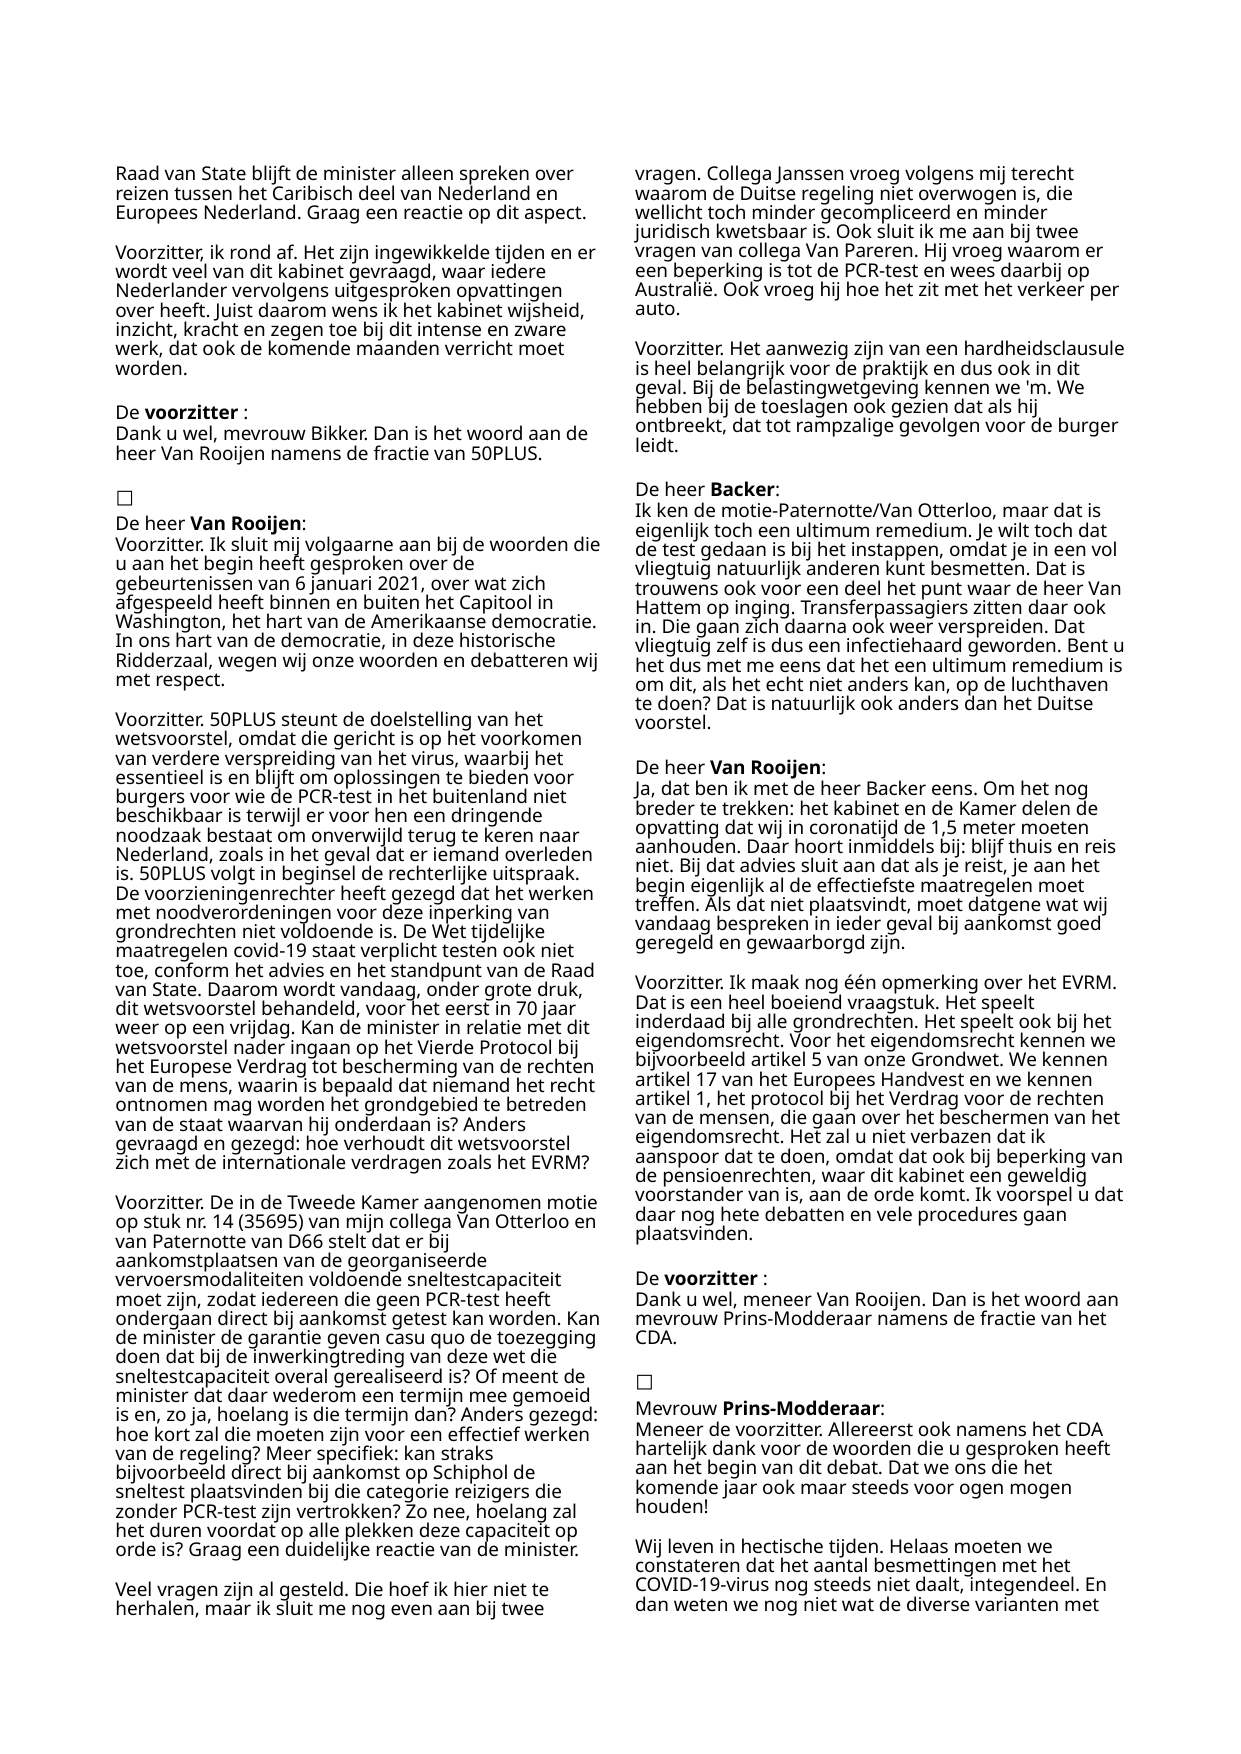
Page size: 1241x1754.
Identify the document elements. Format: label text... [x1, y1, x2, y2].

text De heer Backer: [635, 477, 1125, 502]
text Meneer de voorzitter. Allereerst ook namens het CDA hartelijk dank voor de woorden die u gesproken heeft aan het begin van dit debat. Dat we ons die het komende jaar ook maar steeds voor ogen mogen houden! [635, 1421, 1125, 1517]
text Mevrouw Prins-Modderaar: [635, 1395, 1125, 1421]
text De voorzitter : [635, 1265, 1125, 1291]
text De heer Van Rooijen: [635, 754, 1125, 780]
text Voorzitter. 50PLUS steunt de doelstelling van het wetsvoorstel, omdat die gericht is op het voorkomen van verdere verspreiding van het virus, waarbij het essentieel is en blijft om oplossingen te bieden voor burgers voor wie de PCR-test in het buitenland niet beschikbaar is terwijl er voor hen een dringende noodzaak bestaat om onverwijld terug te keren naar Nederland, zoals in het geval dat er iemand overleden is. 50PLUS volgt in beginsel de rechterlijke uitspraak. De voorzieningenrechter heeft gezegd dat het werken met noodverordeningen voor deze inperking van grondrechten niet voldoende is. De Wet tijdelijke maatregelen covid-19 staat verplicht testen ook niet toe, conform het advies en het standpunt van de Raad van State. Daarom wordt vandaag, onder grote druk, dit wetsvoorstel behandeld, voor het eerst in 70 jaar weer op een vrijdag. Kan de minister in relatie met dit wetsvoorstel nader ingaan op het Vierde Protocol bij het Europese Verdrag tot bescherming van de rechten van de mens, waarin is bepaald dat niemand het recht ontnomen mag worden het grondgebied te betreden van de staat waarvan hij onderdaan is? Anders gevraagd en gezegd: hoe verhoudt dit wetsvoorstel zich met de internationale verdragen zoals het EVRM? [115, 711, 605, 1173]
text De voorzitter : [115, 399, 605, 425]
text Wij leven in hectische tijden. Helaas moeten we constateren dat het aantal besmettingen met het COVID-19-virus nog steeds niet daalt, integendeel. En dan weten we nog niet wat de diverse varianten met [635, 1538, 1125, 1615]
text vragen. Collega Janssen vroeg volgens mij terecht waarom de Duitse regeling niet overwogen is, die wellicht toch minder gecompliceerd en minder juridisch kwetsbaar is. Ook sluit ik me aan bij twee vragen van collega Van Pareren. Hij vroeg waarom er een beperking is tot de PCR-test en wees daarbij op Australië. Ook vroeg hij hoe het zit met het verkeer per auto. [635, 165, 1125, 319]
text Voorzitter, ik rond af. Het zijn ingewikkelde tijden en er wordt veel van dit kabinet gevraagd, waar iedere Nederlander vervolgens uitgesproken opvattingen over heeft. Juist daarom wens ik het kabinet wijsheid, inzicht, kracht en zegen toe bij dit intense en zware werk, dat ook de komende maanden verricht moet worden. [115, 244, 605, 379]
text Voorzitter. Het aanwezig zijn van een hardheidsclausule is heel belangrijk voor de praktijk en dus ook in dit geval. Bij de belastingwetgeving kennen we 'm. We hebben bij de toeslagen ook gezien dat als hij ontbreekt, dat tot rampzalige gevolgen voor de burger leidt. [635, 340, 1125, 456]
text ⬜ [635, 1369, 1125, 1395]
text Voorzitter. Ik sluit mij volgaarne aan bij de woorden die u aan het begin heeft gesproken over de gebeurtenissen van 6 januari 2021, over wat zich afgespeeld heeft binnen en buiten het Capitool in Washington, het hart van de Amerikaanse democratie. In ons hart van de democratie, in deze historische Ridderzaal, wegen wij onze woorden en debatteren wij met respect. [115, 536, 605, 690]
text ⬜ [115, 485, 605, 510]
text Ja, dat ben ik met de heer Backer eens. Om het nog breder te trekken: het kabinet en de Kamer delen de opvatting dat wij in coronatijd de 1,5 meter moeten aanhouden. Daar hoort inmiddels bij: blijf thuis en reis niet. Bij dat advies sluit aan dat als je reist, je aan het begin eigenlijk al de effectiefste maatregelen moet treffen. Als dat niet plaatsvindt, moet datgene wat wij vandaag bespreken in ieder geval bij aankomst goed geregeld en gewaarborgd zijn. [635, 780, 1125, 954]
text Veel vragen zijn al gesteld. Die hoef ik hier niet te herhalen, maar ik sluit me nog even aan bij twee [115, 1581, 605, 1620]
text Voorzitter. De in de Tweede Kamer aangenomen motie op stuk nr. 14 (35695) van mijn collega Van Otterloo en van Paternotte van D66 stelt dat er bij aankomstplaatsen van de georganiseerde vervoersmodaliteiten voldoende sneltestcapaciteit moet zijn, zodat iedereen die geen PCR-test heeft ondergaan direct bij aankomst getest kan worden. Kan de minister de garantie geven casu quo de toezegging doen dat bij de inwerkingtreding van deze wet die sneltestcapaciteit overal gerealiseerd is? Of meent de minister dat daar wederom een termijn mee gemoeid is en, zo ja, hoelang is die termijn dan? Anders gezegd: hoe kort zal die moeten zijn voor een effectief werken van de regeling? Meer specifiek: kan straks bijvoorbeeld direct bij aankomst op Schiphol de sneltest plaatsvinden bij die categorie reizigers die zonder PCR-test zijn vertrokken? Zo nee, hoelang zal het duren voordat op alle plekken deze capaciteit op orde is? Graag een duidelijke reactie van de minister. [115, 1194, 605, 1560]
text Raad van State blijft de minister alleen spreken over reizen tussen het Caribisch deel van Nederland en Europees Nederland. Graag een reactie op dit aspect. [115, 165, 605, 223]
text Dank u wel, meneer Van Rooijen. Dan is het woord aan mevrouw Prins-Modderaar namens de fractie van het CDA. [635, 1291, 1125, 1348]
text Voorzitter. Ik maak nog één opmerking over het EVRM. Dat is een heel boeiend vraagstuk. Het speelt inderdaad bij alle grondrechten. Het speelt ook bij het eigendomsrecht. Voor het eigendomsrecht kennen we bijvoorbeeld artikel 5 van onze Grondwet. We kennen artikel 17 van het Europees Handvest en we kennen artikel 1, het protocol bij het Verdrag voor de rechten van de mensen, die gaan over het beschermen van het eigendomsrecht. Het zal u niet verbazen dat ik aanspoor dat te doen, omdat dat ook bij beperking van de pensioenrechten, waar dit kabinet een geweldig voorstander van is, aan de orde komt. Ik voorspel u dat daar nog hete debatten en vele procedures gaan plaatsvinden. [635, 974, 1125, 1244]
text Dank u wel, mevrouw Bikker. Dan is het woord aan de heer Van Rooijen namens de fractie van 50PLUS. [115, 425, 605, 464]
text De heer Van Rooijen: [115, 510, 605, 536]
text Ik ken de motie-Paternotte/Van Otterloo, maar dat is eigenlijk toch een ultimum remedium. Je wilt toch dat de test gedaan is bij het instappen, omdat je in een vol vliegtuig natuurlijk anderen kunt besmetten. Dat is trouwens ook voor een deel het punt waar de heer Van Hattem op inging. Transferpassagiers zitten daar ook in. Die gaan zich daarna ook weer verspreiden. Dat vliegtuig zelf is dus een infectiehaard geworden. Bent u het dus met me eens dat het een ultimum remedium is om dit, als het echt niet anders kan, op de luchthaven te doen? Dat is natuurlijk ook anders dan het Duitse voorstel. [635, 502, 1125, 734]
